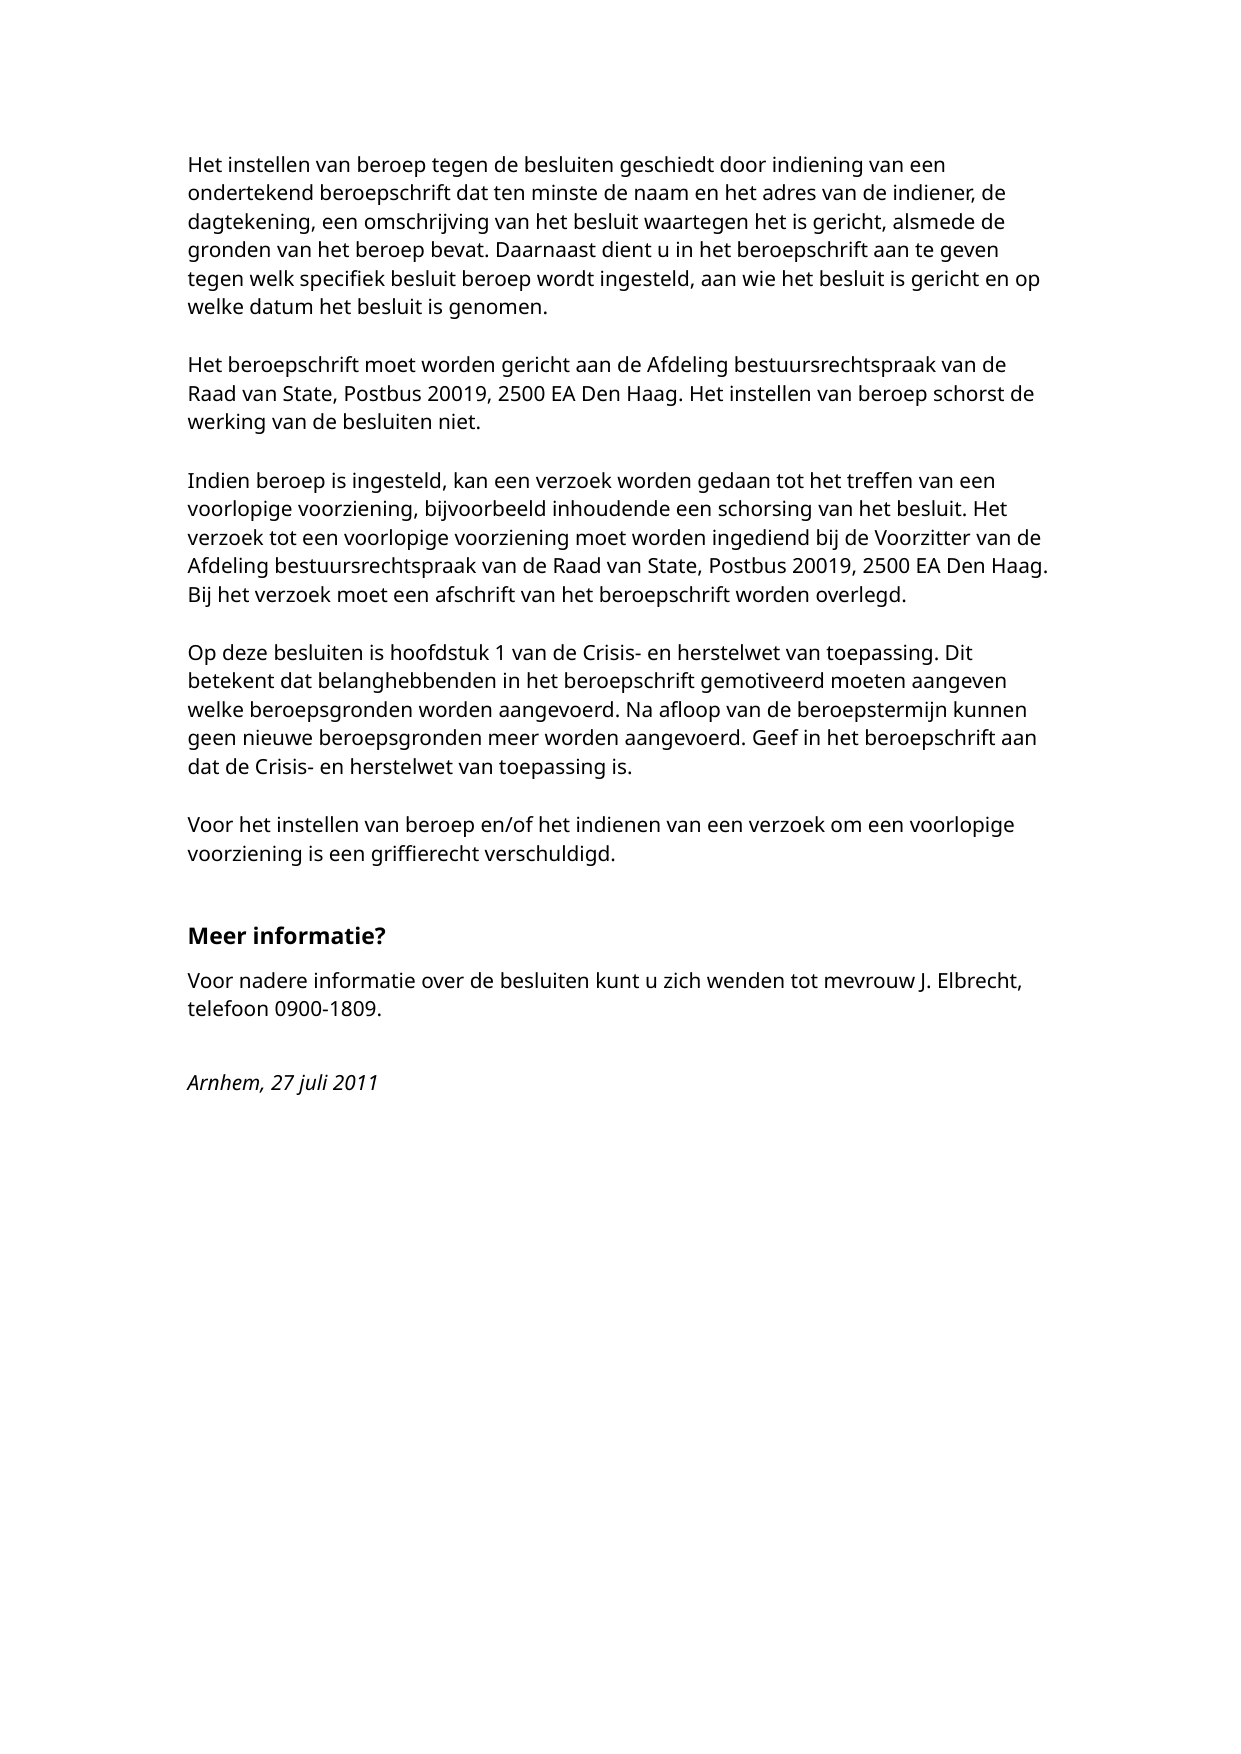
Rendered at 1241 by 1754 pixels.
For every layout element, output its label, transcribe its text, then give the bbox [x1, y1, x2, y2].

text Voor nadere informatie over de besluiten kunt u zich wenden tot mevrouw J. Elbrecht, telefoon 0900-1809. [187, 966, 1053, 1023]
subtitle Meer informatie? [187, 920, 1053, 951]
text Op deze besluiten is hoofdstuk 1 van de Crisis- en herstelwet van toepassing. Dit betekent dat belanghebbenden in het beroepschrift gemotiveerd moeten aangeven welke beroepsgronden worden aangevoerd. Na afloop van de beroepstermijn kunnen geen nieuwe beroepsgronden meer worden aangevoerd. Geef in het beroepschrift aan dat de Crisis- en herstelwet van toepassing is. [187, 638, 1053, 780]
text Voor het instellen van beroep en/of het indienen van een verzoek om een voorlopige voorziening is een griffierecht verschuldigd. [187, 810, 1053, 867]
text Het instellen van beroep tegen de besluiten geschiedt door indiening van een ondertekend beroepschrift dat ten minste de naam en het adres van de indiener, de dagtekening, een omschrijving van het besluit waartegen het is gericht, alsmede de gronden van het beroep bevat. Daarnaast dient u in het beroepschrift aan te geven tegen welk specifiek besluit beroep wordt ingesteld, aan wie het besluit is gericht en op welke datum het besluit is genomen. [187, 150, 1053, 321]
text Indien beroep is ingesteld, kan een verzoek worden gedaan tot het treffen van een voorlopige voorziening, bijvoorbeeld inhoudende een schorsing van het besluit. Het verzoek tot een voorlopige voorziening moet worden ingediend bij de Voorzitter van de Afdeling bestuursrechtspraak van de Raad van State, Postbus 20019, 2500 EA Den Haag. Bij het verzoek moet een afschrift van het beroepschrift worden overlegd. [187, 466, 1053, 608]
text Het beroepschrift moet worden gericht aan de Afdeling bestuursrechtspraak van de Raad van State, Postbus 20019, 2500 EA Den Haag. Het instellen van beroep schorst de werking van de besluiten niet. [187, 351, 1053, 436]
text Arnhem, 27 juli 2011 [187, 1068, 1053, 1096]
